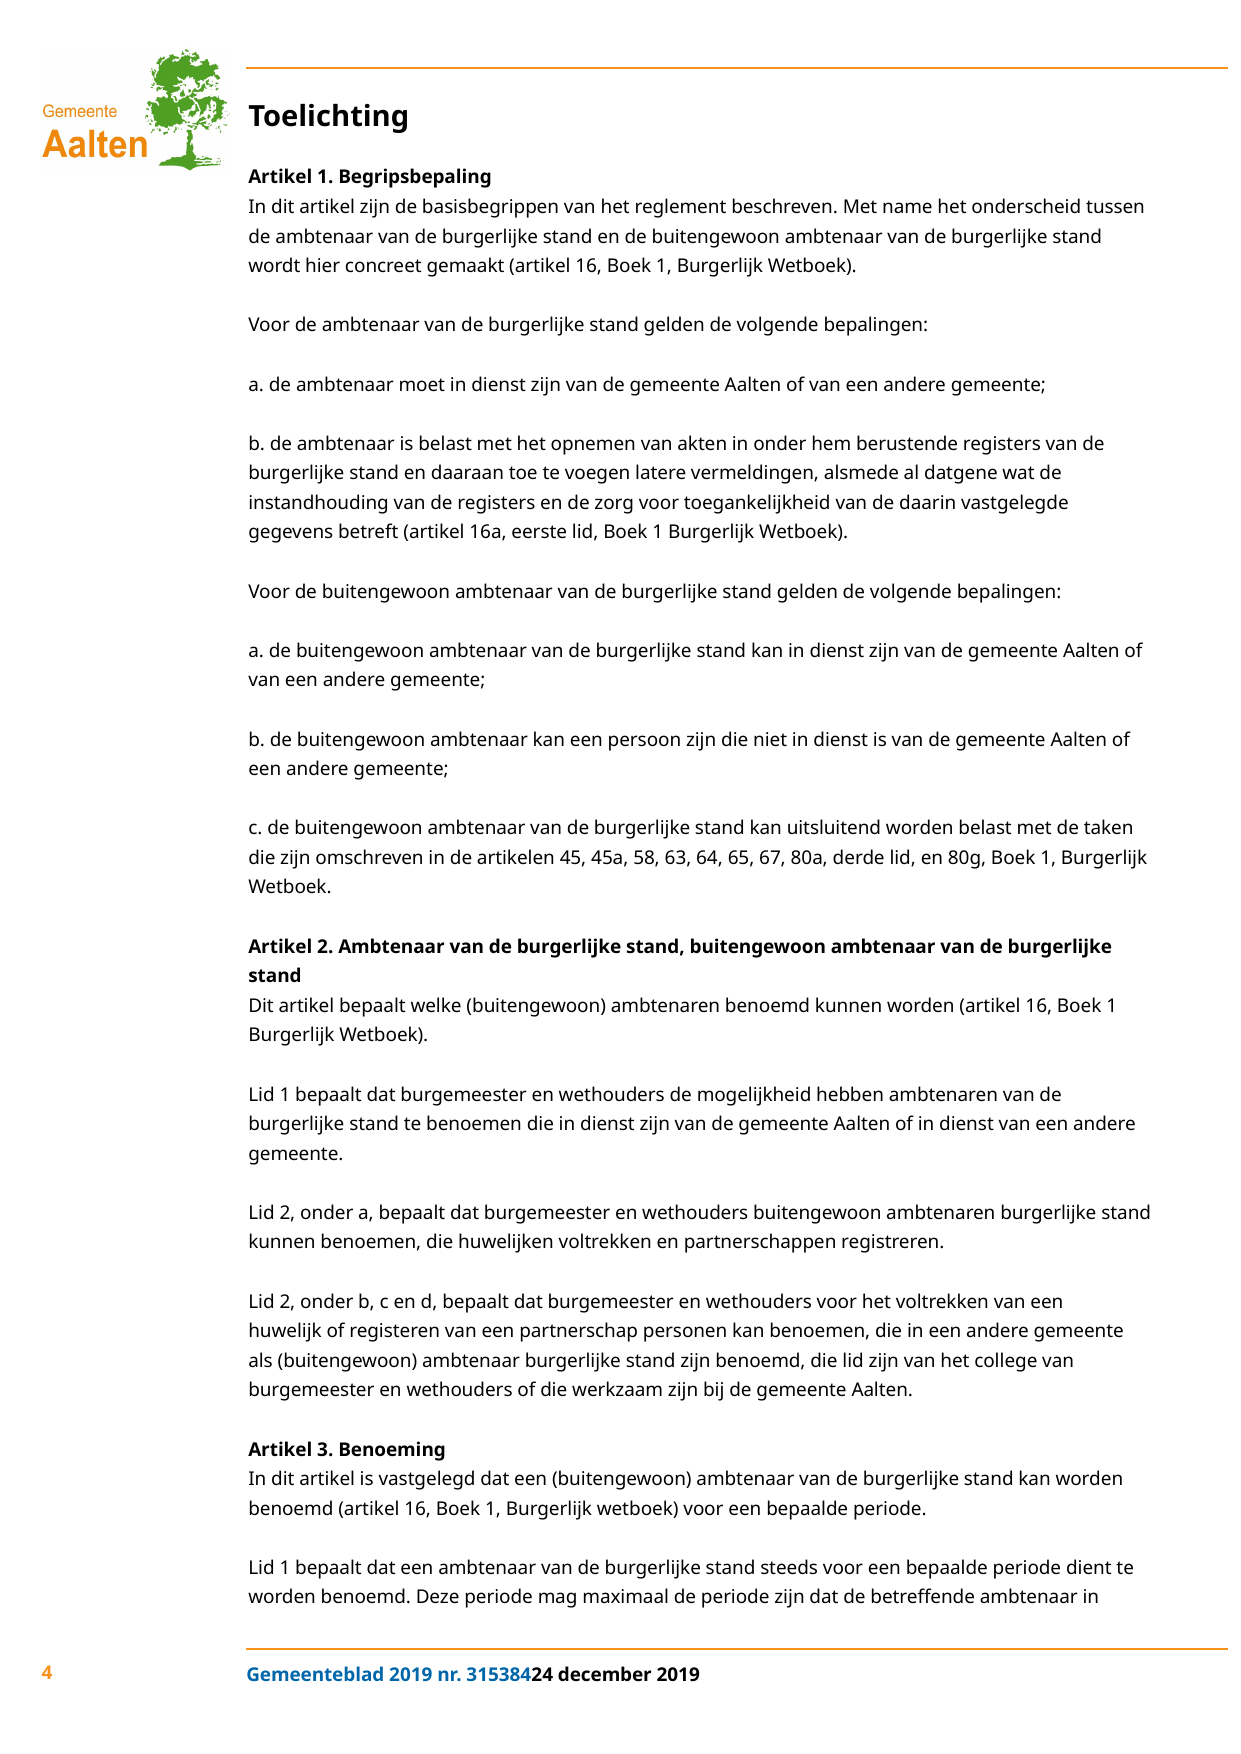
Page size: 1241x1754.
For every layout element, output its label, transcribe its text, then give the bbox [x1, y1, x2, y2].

text b. de buitengewoon ambtenaar kan een persoon zijn die niet in dienst is van de gemeente Aalten of een andere gemeente; [248, 726, 1152, 781]
text Lid 1 bepaalt dat burgemeester en wethouders de mogelijkheid hebben ambtenaren van de burgerlijke stand te benoemen die in dienst zijn van de gemeente Aalten of in dienst van een andere gemeente. [248, 1081, 1152, 1166]
text In dit artikel zijn de basisbegrippen van het reglement beschreven. Met name het onderscheid tussen de ambtenaar van de burgerlijke stand en de buitengewoon ambtenaar van de burgerlijke stand wordt hier concreet gemaakt (artikel 16, Boek 1, Burgerlijk Wetboek). [248, 193, 1152, 278]
text c. de buitengewoon ambtenaar van de burgerlijke stand kan uitsluitend worden belast met de taken die zijn omschreven in de artikelen 45, 45a, 58, 63, 64, 65, 67, 80a, derde lid, en 80g, Boek 1, Burgerlijk Wetboek. [248, 814, 1152, 899]
text Artikel 2. Ambtenaar van de burgerlijke stand, buitengewoon ambtenaar van de burgerlijke stand [248, 933, 1152, 988]
text Lid 1 bepaalt dat een ambtenaar van de burgerlijke stand steeds voor een bepaalde periode dient te worden benoemd. Deze periode mag maximaal de periode zijn dat de betreffende ambtenaar in [248, 1554, 1152, 1609]
text Lid 2, onder a, bepaalt dat burgemeester en wethouders buitengewoon ambtenaren burgerlijke stand kunnen benoemen, die huwelijken voltrekken en partnerschappen registreren. [248, 1199, 1152, 1254]
picture [41, 47, 231, 172]
text huwelijk of registeren van een partnerschap personen kan benoemen, die in een andere gemeente als (buitengewoon) ambtenaar burgerlijke stand zijn benoemd, die lid zijn van het college van burgemeester en wethouders of die werkzaam zijn bij de gemeente Aalten. [248, 1317, 1152, 1402]
text Lid 2, onder b, c en d, bepaalt dat burgemeester en wethouders voor het voltrekken van een [248, 1288, 1152, 1313]
text Dit artikel bepaalt welke (buitengewoon) ambtenaren benoemd kunnen worden (artikel 16, Boek 1 Burgerlijk Wetboek). [248, 992, 1152, 1047]
text Artikel 3. Benoeming [248, 1436, 1152, 1461]
text Toelichting [248, 95, 1152, 134]
text a. de ambtenaar moet in dienst zijn van de gemeente Aalten of van een andere gemeente; [248, 371, 1152, 396]
text b. de ambtenaar is belast met het opnemen van akten in onder hem berustende registers van de burgerlijke stand en daaraan toe te voegen latere vermeldingen, alsmede al datgene wat de instandhouding van de registers en de zorg voor toegankelijkheid van de daarin vastgelegde gegevens betreft (artikel 16a, eerste lid, Boek 1 Burgerlijk Wetboek). [248, 430, 1152, 544]
text a. de buitengewoon ambtenaar van de burgerlijke stand kan in dienst zijn van de gemeente Aalten of van een andere gemeente; [248, 637, 1152, 692]
text Voor de ambtenaar van de burgerlijke stand gelden de volgende bepalingen: [248, 312, 1152, 337]
text Voor de buitengewoon ambtenaar van de burgerlijke stand gelden de volgende bepalingen: [248, 578, 1152, 603]
text In dit artikel is vastgelegd dat een (buitengewoon) ambtenaar van de burgerlijke stand kan worden benoemd (artikel 16, Boek 1, Burgerlijk wetboek) voor een bepaalde periode. [248, 1465, 1152, 1521]
text Artikel 1. Begripsbepaling [248, 164, 1152, 189]
